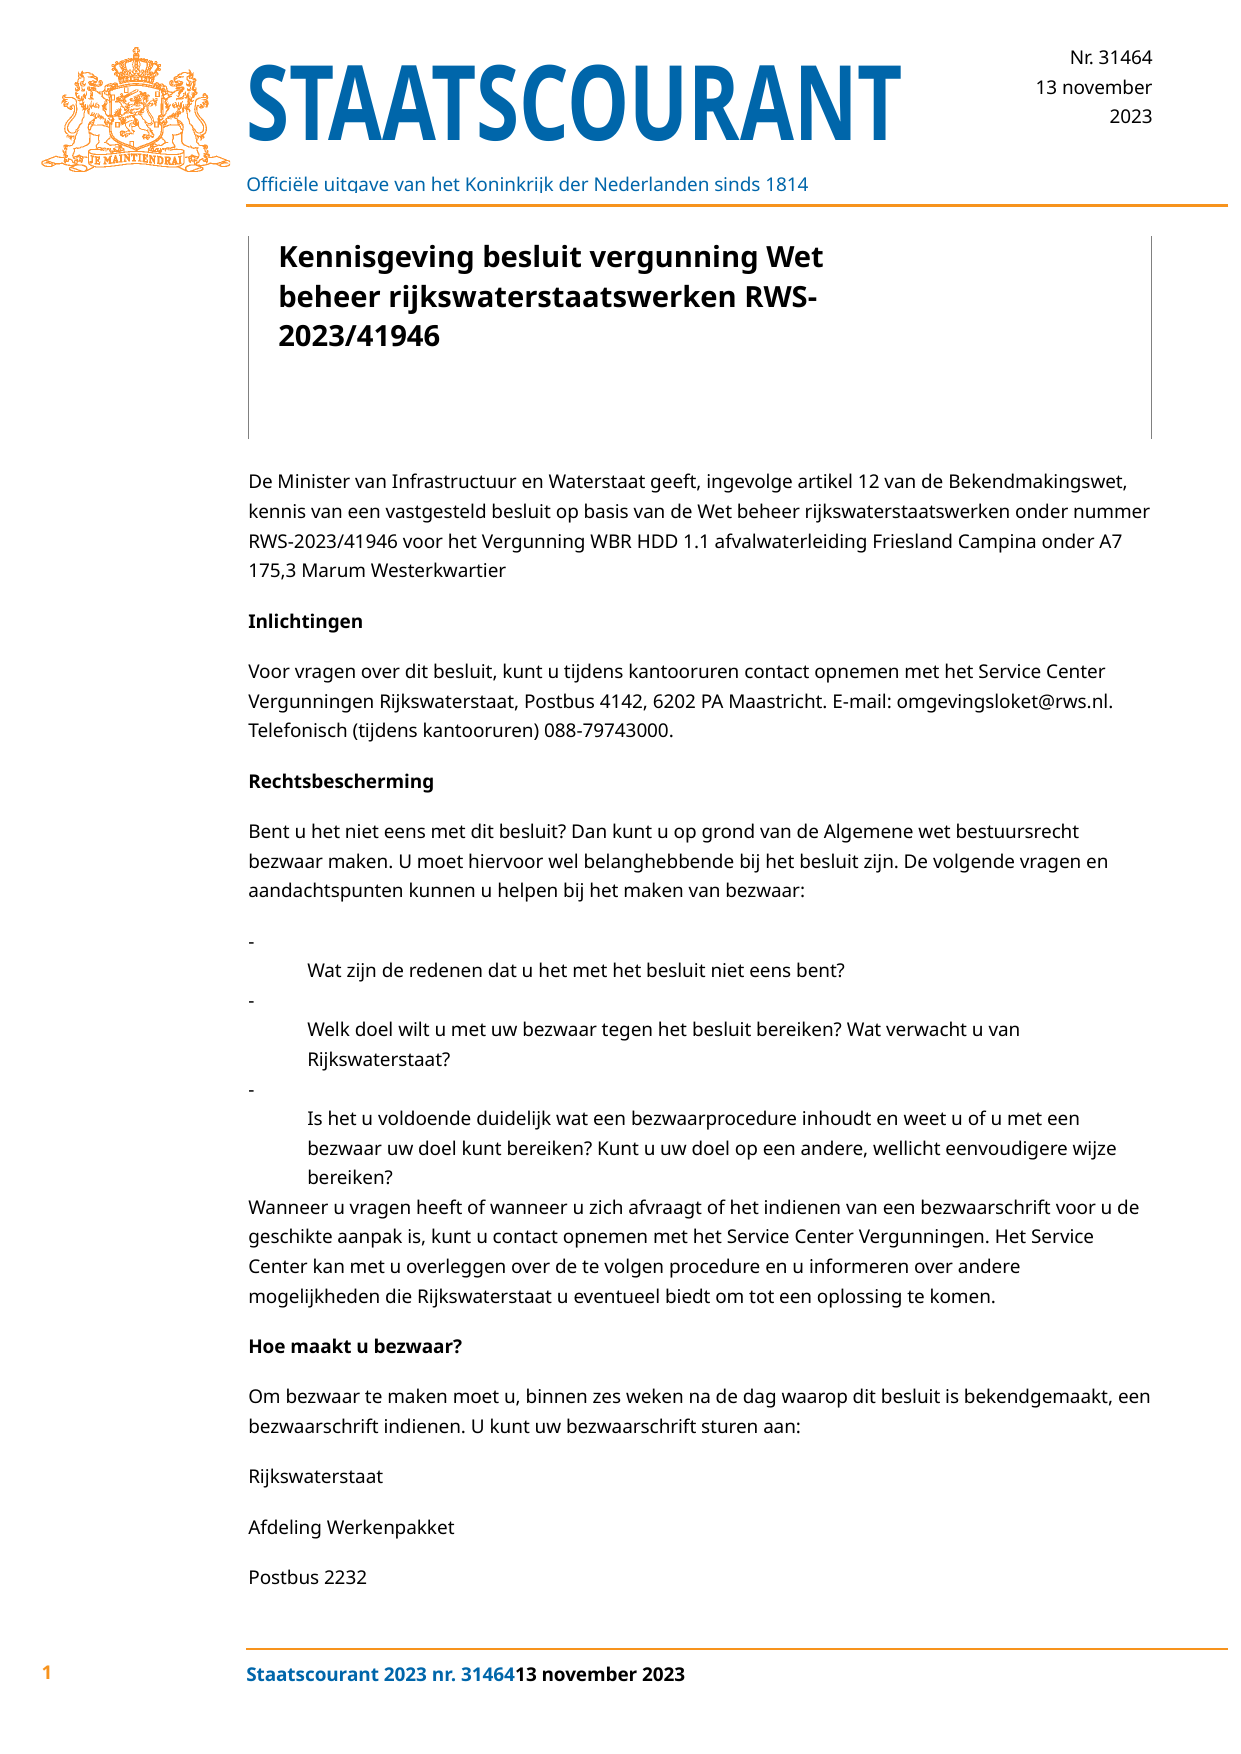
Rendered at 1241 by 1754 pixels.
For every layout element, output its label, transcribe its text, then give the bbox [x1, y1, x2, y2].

text Bent u het niet eens met dit besluit? Dan kunt u op grond van de Algemene wet bestuursrecht bezwaar maken. U moet hiervoor wel belanghebbende bij het besluit zijn. De volgende vragen en aandachtspunten kunnen u helpen bij het maken van bezwaar: [248, 818, 1152, 903]
text Hoe maakt u bezwaar? [248, 1333, 1152, 1359]
picture [41, 47, 231, 172]
text Rechtsbescherming [248, 768, 1152, 793]
text Wanneer u vragen heeft of wanneer u zich afvraagt of het indienen van een bezwaarschrift voor u de geschikte aanpak is, kunt u contact opnemen met het Service Center Vergunningen. Het Service Center kan met u overleggen over de te volgen procedure en u informeren over andere mogelijkheden die Rijkswaterstaat u eventueel biedt om tot een oplossing te komen. [248, 1194, 1152, 1308]
text Afdeling Werkenpakket [248, 1514, 1152, 1540]
table_header [850, 414, 1151, 439]
text Postbus 2232 [248, 1564, 1152, 1590]
text Rijkswaterstaat [248, 1464, 1152, 1489]
text Om bezwaar te maken moet u, binnen zes weken na de dag waarop dit besluit is bekendgemaakt, een bezwaarschrift indienen. U kunt uw bezwaarschrift sturen aan: [248, 1384, 1152, 1439]
table_header [1090, 236, 1151, 413]
picture [912, 236, 1090, 414]
list Wat zijn de redenen dat u het met het besluit niet eens bent? [248, 957, 1152, 983]
text Inlichtingen [248, 608, 1152, 633]
list Is het u voldoende duidelijk wat een bezwaarprocedure inhoudt en weet u of u met een bezwaar uw doel kunt bereiken? Kunt u uw doel op een andere, wellicht eenvoudigere wijze bereiken? [248, 1105, 1152, 1190]
table_header Kennisgeving besluit vergunning Wet beheer rijkswaterstaatswerken RWS-2023/41946 [249, 236, 850, 439]
table_header [850, 236, 912, 413]
text De Minister van Infrastructuur en Waterstaat geeft, ingevolge artikel 12 van de Bekendmakingswet, kennis van een vastgesteld besluit op basis van de Wet beheer rijkswaterstaatswerken onder nummer RWS-2023/41946 voor het Vergunning WBR HDD 1.1 afvalwaterleiding Friesland Campina onder A7 175,3 Marum Westerkwartier [248, 469, 1152, 583]
list Welk doel wilt u met uw bezwaar tegen het besluit bereiken? Wat verwacht u van Rijkswaterstaat? [248, 1017, 1152, 1072]
text Voor vragen over dit besluit, kunt u tijdens kantooruren contact opnemen met het Service Center Vergunningen Rijkswaterstaat, Postbus 4142, 6202 PA Maastricht. E-mail: omgevingsloket@rws.nl. Telefonisch (tijdens kantooruren) 088-79743000. [248, 658, 1152, 743]
